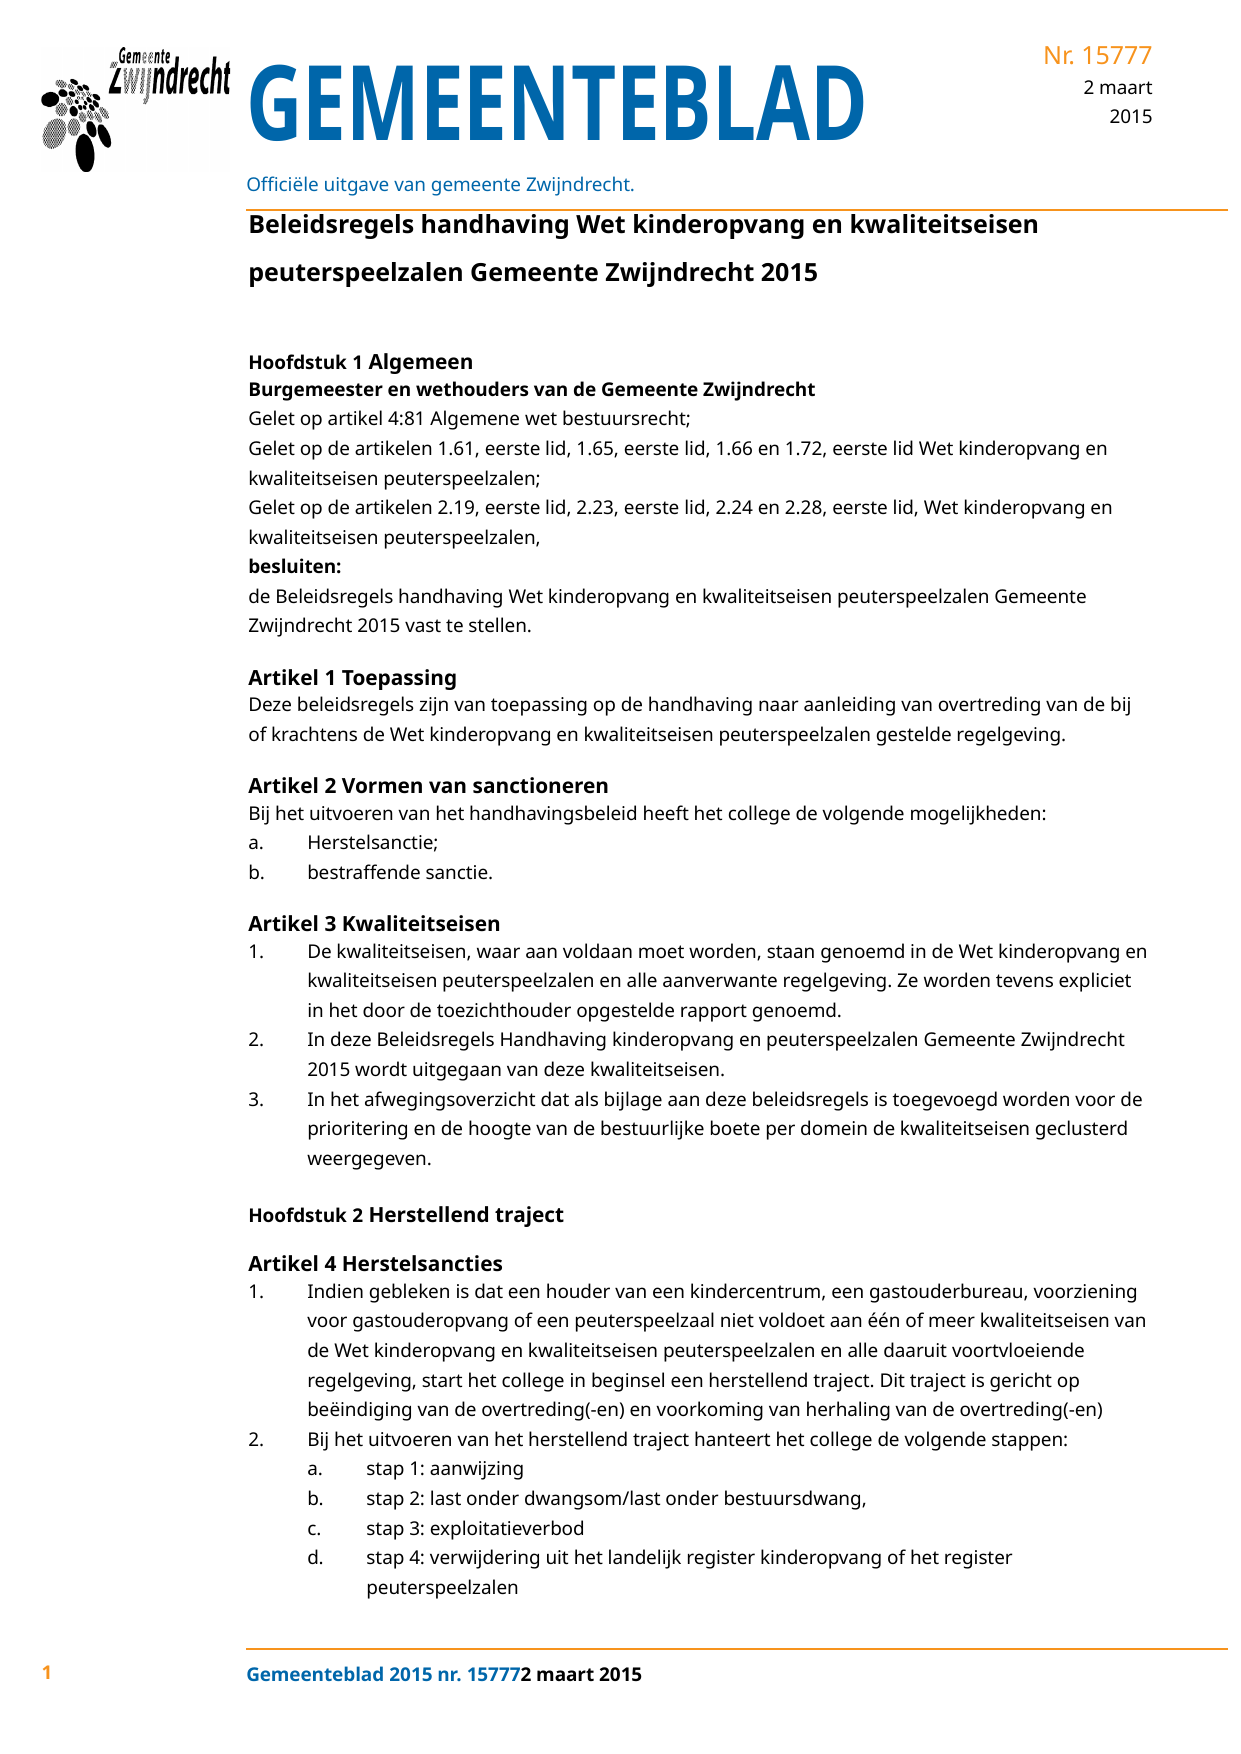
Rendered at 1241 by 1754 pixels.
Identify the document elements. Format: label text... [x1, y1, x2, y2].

list bestraffende sanctie. [248, 859, 1152, 885]
list stap 1: aanwijzing [307, 1456, 1152, 1481]
list Indien gebleken is dat een houder van een kindercentrum, een gastouderbureau, voorziening voor gastouderopvang of een peuterspeelzaal niet voldoet aan één of meer kwaliteitseisen van de Wet kinderopvang en kwaliteitseisen peuterspeelzalen en alle daaruit voortvloeiende regelgeving, start het college in beginsel een herstellend traject. Dit traject is gericht op beëindiging van de overtreding(-en) en voorkoming van herhaling van de overtreding(-en) [248, 1278, 1152, 1422]
text besluiten: [248, 553, 1152, 579]
list Bij het uitvoeren van het herstellend traject hanteert het college de volgende stappen: [248, 1426, 1152, 1452]
text de Beleidsregels handhaving Wet kinderopvang en kwaliteitseisen peuterspeelzalen Gemeente Zwijndrecht 2015 vast te stellen. [248, 583, 1152, 638]
text Hoofdstuk 2 Herstellend traject [248, 1200, 1152, 1229]
text Gelet op artikel 4:81 Algemene wet bestuursrecht; [248, 406, 1152, 431]
text Bij het uitvoeren van het handhavingsbeleid heeft het college de volgende mogelijkheden: [248, 800, 1152, 826]
list In het afwegingsoverzicht dat als bijlage aan deze beleidsregels is toegevoegd worden voor de prioritering en de hoogte van de bestuurlijke boete per domein de kwaliteitseisen geclusterd weergegeven. [248, 1086, 1152, 1171]
text Gelet op de artikelen 1.61, eerste lid, 1.65, eerste lid, 1.66 en 1.72, eerste lid Wet kinderopvang en kwaliteitseisen peuterspeelzalen; [248, 435, 1152, 490]
text Beleidsregels handhaving Wet kinderopvang en kwaliteitseisen peuterspeelzalen Gemeente Zwijndrecht 2015 [248, 211, 1152, 288]
text Artikel 4 Herstelsancties [248, 1249, 1152, 1278]
list stap 2: last onder dwangsom/last onder bestuursdwang, [307, 1485, 1152, 1511]
text Deze beleidsregels zijn van toepassing op de handhaving naar aanleiding van overtreding van de bij of krachtens de Wet kinderopvang en kwaliteitseisen peuterspeelzalen gestelde regelgeving. [248, 691, 1152, 747]
list Herstelsanctie; [248, 829, 1152, 855]
list De kwaliteitseisen, waar aan voldaan moet worden, staan genoemd in de Wet kinderopvang en kwaliteitseisen peuterspeelzalen en alle aanverwante regelgeving. Ze worden tevens expliciet in het door de toezichthouder opgestelde rapport genoemd. [248, 938, 1152, 1023]
text Gelet op de artikelen 2.19, eerste lid, 2.23, eerste lid, 2.24 en 2.28, eerste lid, Wet kinderopvang en kwaliteitseisen peuterspeelzalen, [248, 494, 1152, 549]
list stap 3: exploitatieverbod [307, 1515, 1152, 1540]
text Artikel 3 Kwaliteitseisen [248, 909, 1152, 938]
text Burgemeester en wethouders van de Gemeente Zwijndrecht [248, 376, 1152, 402]
picture [41, 47, 231, 172]
text Artikel 1 Toepassing [248, 663, 1152, 691]
list In deze Beleidsregels Handhaving kinderopvang en peuterspeelzalen Gemeente Zwijndrecht 2015 wordt uitgegaan van deze kwaliteitseisen. [248, 1027, 1152, 1082]
list stap 4: verwijdering uit het landelijk register kinderopvang of het register peuterspeelzalen [307, 1544, 1152, 1599]
text Artikel 2 Vormen van sanctioneren [248, 771, 1152, 800]
text Hoofdstuk 1 Algemeen [248, 347, 1152, 376]
